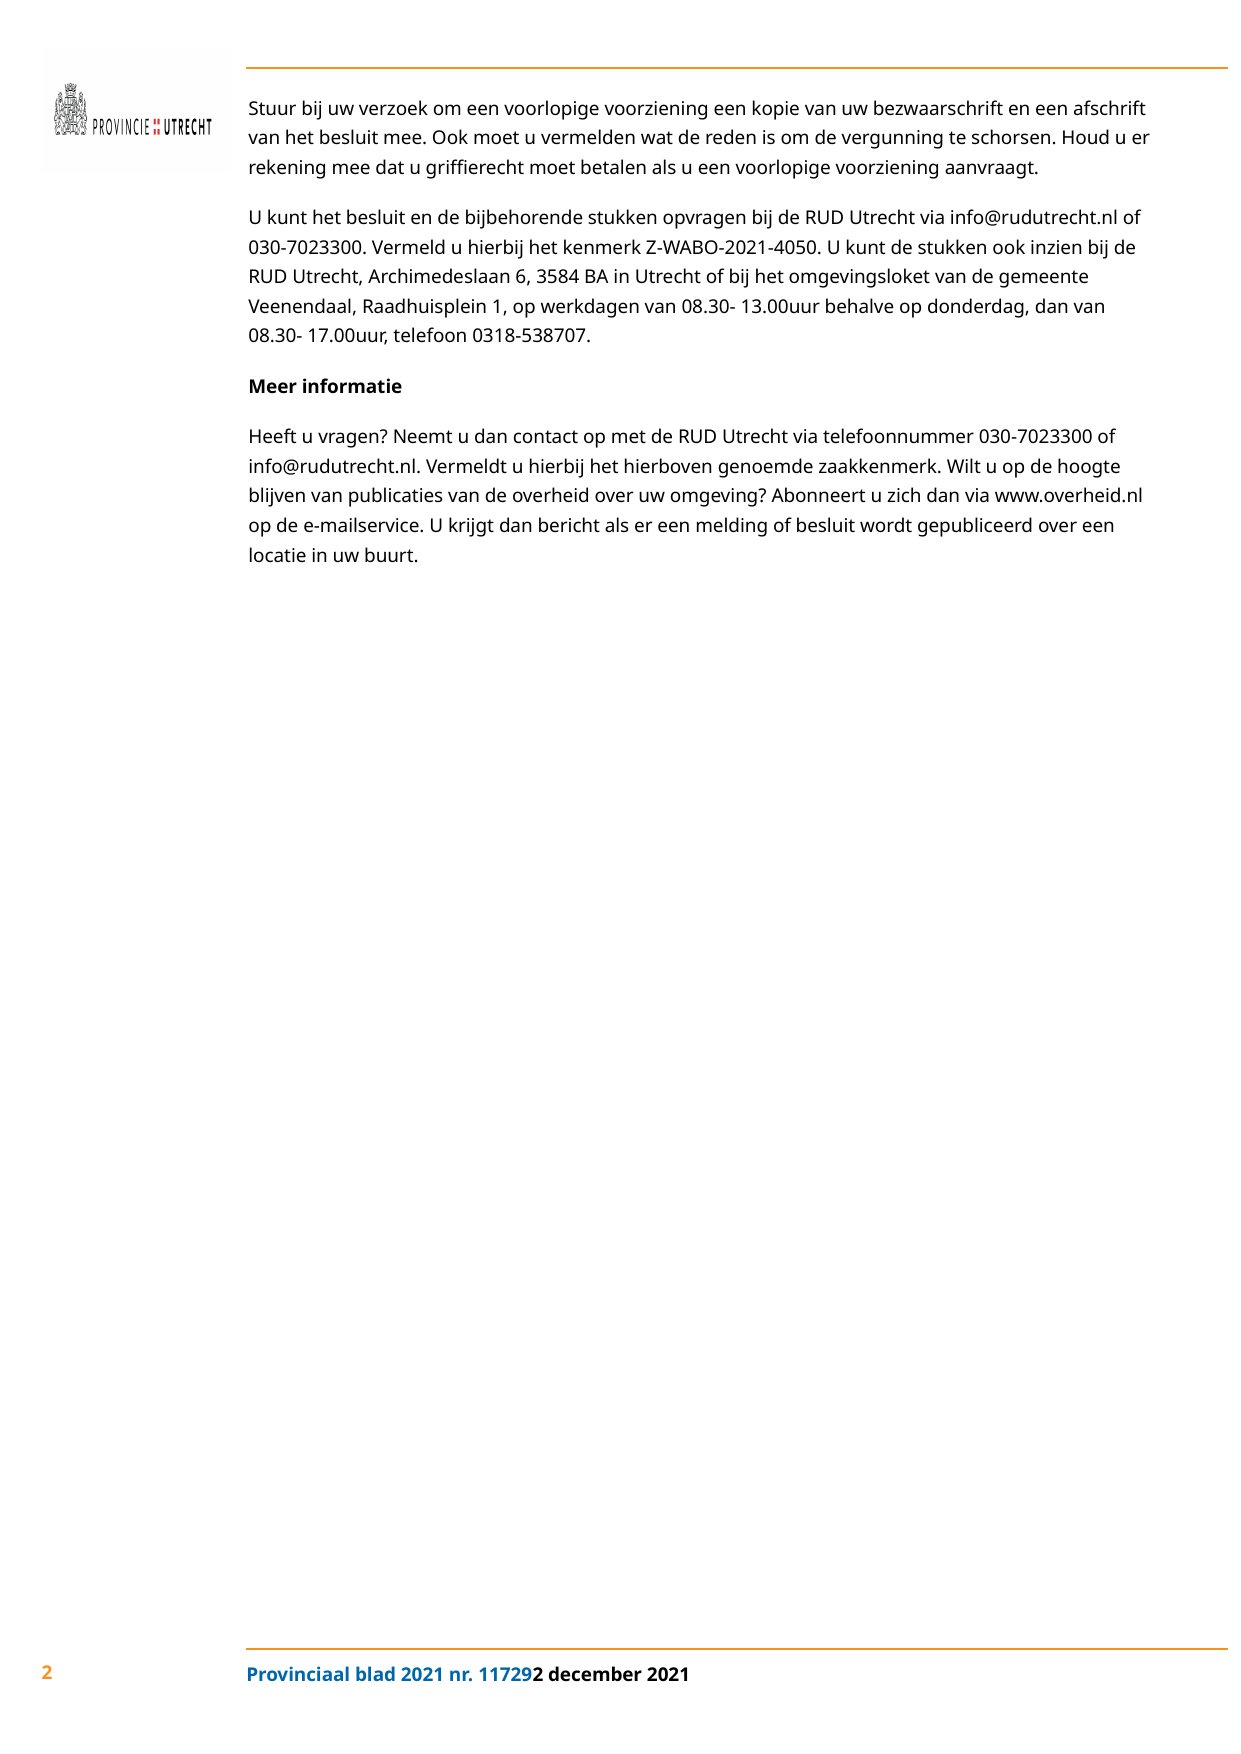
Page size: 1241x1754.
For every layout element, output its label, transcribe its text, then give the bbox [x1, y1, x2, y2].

picture [41, 47, 231, 172]
text Stuur bij uw verzoek om een voorlopige voorziening een kopie van uw bezwaarschrift en een afschrift van het besluit mee. Ook moet u vermelden wat de reden is om de vergunning te schorsen. Houd u er rekening mee dat u griffierecht moet betalen als u een voorlopige voorziening aanvraagt. [248, 95, 1152, 180]
text U kunt het besluit en de bijbehorende stukken opvragen bij de RUD Utrecht via info@rudutrecht.nl of 030-7023300. Vermeld u hierbij het kenmerk Z-WABO-2021-4050. U kunt de stukken ook inzien bij de RUD Utrecht, Archimedeslaan 6, 3584 BA in Utrecht of bij het omgevingsloket van de gemeente Veenendaal, Raadhuisplein 1, op werkdagen van 08.30- 13.00uur behalve op donderdag, dan van 08.30- 17.00uur, telefoon 0318-538707. [248, 204, 1152, 348]
text Heeft u vragen? Neemt u dan contact op met de RUD Utrecht via telefoonnummer 030-7023300 of info@rudutrecht.nl. Vermeldt u hierbij het hierboven genoemde zaakkenmerk. Wilt u op de hoogte blijven van publicaties van de overheid over uw omgeving? Abonneert u zich dan via www.overheid.nl op de e-mailservice. U krijgt dan bericht als er een melding of besluit wordt gepubliceerd over een locatie in uw buurt. [248, 423, 1152, 568]
text Meer informatie [248, 373, 1152, 399]
